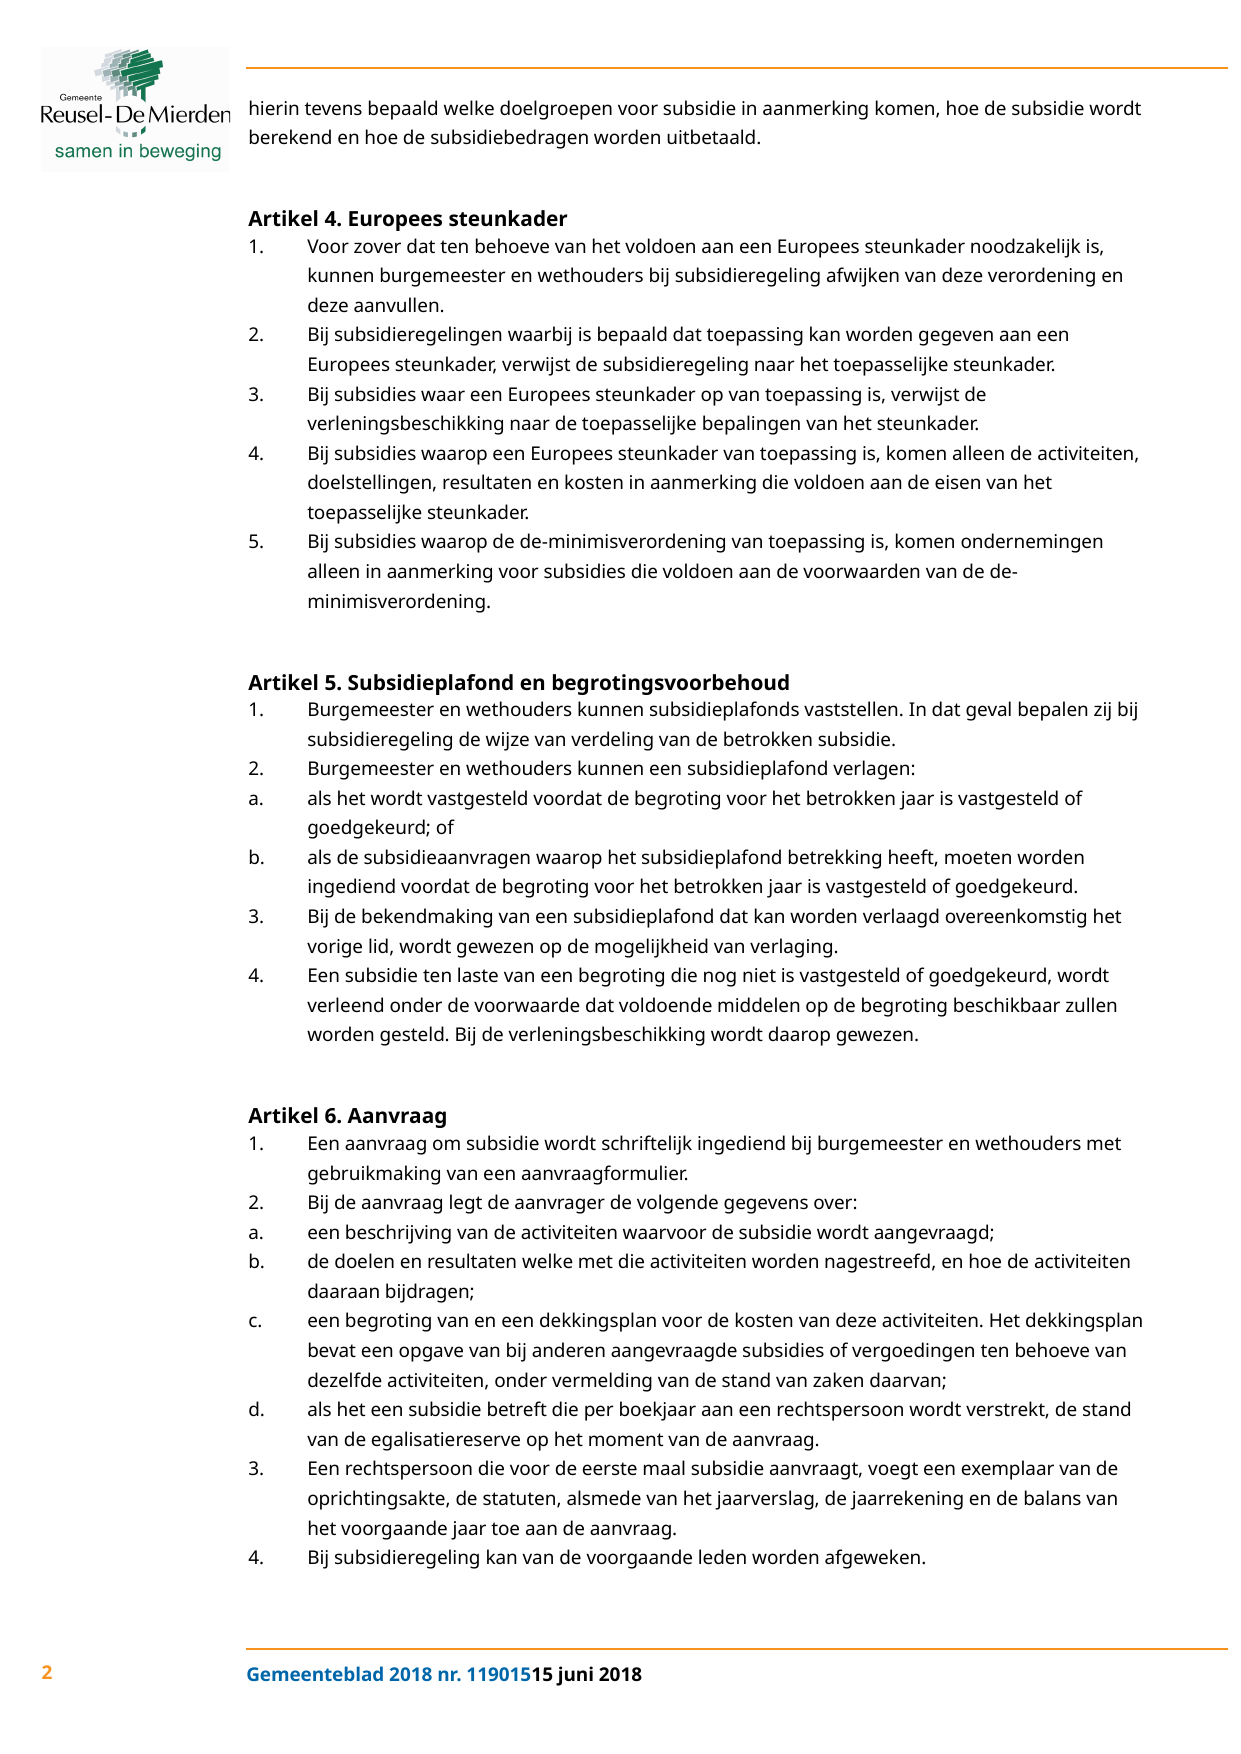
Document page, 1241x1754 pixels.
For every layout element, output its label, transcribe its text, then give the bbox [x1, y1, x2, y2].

text Artikel 4. Europees steunkader [248, 204, 1152, 233]
list Bij subsidies waarop de de-minimisverordening van toepassing is, komen ondernemingen alleen in aanmerking voor subsidies die voldoen aan de voorwaarden van de de-minimisverordening. [248, 529, 1152, 613]
list Bij subsidieregelingen waarbij is bepaald dat toepassing kan worden gegeven aan een Europees steunkader, verwijst de subsidieregeling naar het toepasselijke steunkader. [248, 322, 1152, 377]
list Bij de aanvraag legt de aanvrager de volgende gegevens over: [248, 1189, 1152, 1215]
list als de subsidieaanvragen waarop het subsidieplafond betrekking heeft, moeten worden ingediend voordat de begroting voor het betrokken jaar is vastgesteld of goedgekeurd. [248, 844, 1152, 899]
list Burgemeester en wethouders kunnen een subsidieplafond verlagen: [248, 755, 1152, 781]
list Voor zover dat ten behoeve van het voldoen aan een Europees steunkader noodzakelijk is, kunnen burgemeester en wethouders bij subsidieregeling afwijken van deze verordening en deze aanvullen. [248, 233, 1152, 318]
text Artikel 6. Aanvraag [248, 1102, 1152, 1130]
picture [41, 47, 231, 172]
text Artikel 5. Subsidieplafond en begrotingsvoorbehoud [248, 668, 1152, 696]
list Burgemeester en wethouders kunnen subsidieplafonds vaststellen. In dat geval bepalen zij bij subsidieregeling de wijze van verdeling van de betrokken subsidie. [248, 696, 1152, 752]
list als het een subsidie betreft die per boekjaar aan een rechtspersoon wordt verstrekt, de stand van de egalisatiereserve op het moment van de aanvraag. [248, 1396, 1152, 1452]
list Bij subsidieregeling kan van de voorgaande leden worden afgeweken. [248, 1544, 1152, 1570]
list Een aanvraag om subsidie wordt schriftelijk ingediend bij burgemeester en wethouders met gebruikmaking van een aanvraagformulier. [248, 1130, 1152, 1185]
list een beschrijving van de activiteiten waarvoor de subsidie wordt aangevraagd; [248, 1219, 1152, 1244]
text hierin tevens bepaald welke doelgroepen voor subsidie in aanmerking komen, hoe de subsidie wordt berekend en hoe de subsidiebedragen worden uitbetaald. [248, 95, 1152, 150]
list als het wordt vastgesteld voordat de begroting voor het betrokken jaar is vastgesteld of goedgekeurd; of [248, 785, 1152, 840]
list Bij subsidies waarop een Europees steunkader van toepassing is, komen alleen de activiteiten, doelstellingen, resultaten en kosten in aanmerking die voldoen aan de eisen van het toepasselijke steunkader. [248, 440, 1152, 525]
list de doelen en resultaten welke met die activiteiten worden nagestreefd, en hoe de activiteiten daaraan bijdragen; [248, 1248, 1152, 1304]
list Bij de bekendmaking van een subsidieplafond dat kan worden verlaagd overeenkomstig het vorige lid, wordt gewezen op de mogelijkheid van verlaging. [248, 903, 1152, 959]
list een begroting van en een dekkingsplan voor de kosten van deze activiteiten. Het dekkingsplan bevat een opgave van bij anderen aangevraagde subsidies of vergoedingen ten behoeve van dezelfde activiteiten, onder vermelding van de stand van zaken daarvan; [248, 1308, 1152, 1392]
list Een rechtspersoon die voor de eerste maal subsidie aanvraagt, voegt een exemplaar van de oprichtingsakte, de statuten, alsmede van het jaarverslag, de jaarrekening en de balans van het voorgaande jaar toe aan de aanvraag. [248, 1456, 1152, 1540]
list Bij subsidies waar een Europees steunkader op van toepassing is, verwijst de verleningsbeschikking naar de toepasselijke bepalingen van het steunkader. [248, 381, 1152, 436]
list Een subsidie ten laste van een begroting die nog niet is vastgesteld of goedgekeurd, wordt verleend onder de voorwaarde dat voldoende middelen op de begroting beschikbaar zullen worden gesteld. Bij de verleningsbeschikking wordt daarop gewezen. [248, 962, 1152, 1047]
